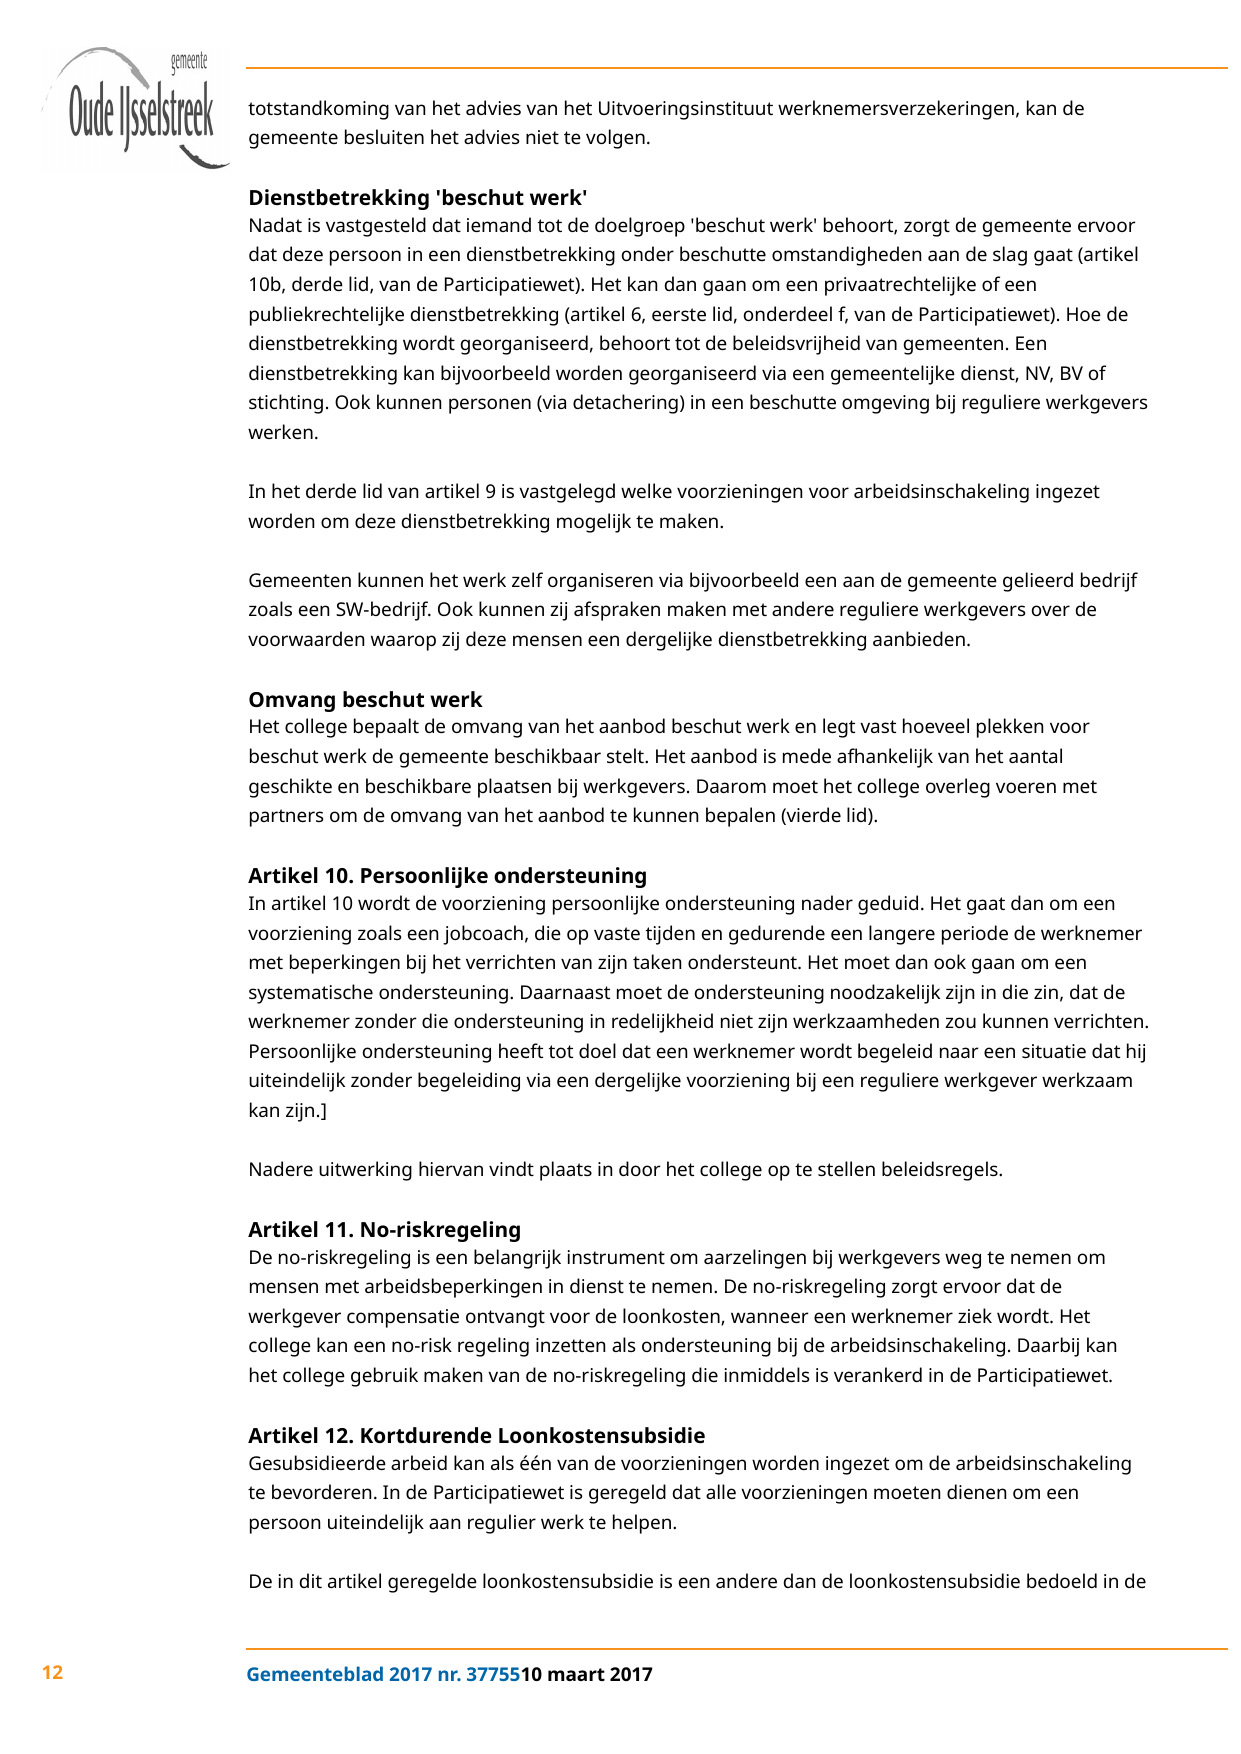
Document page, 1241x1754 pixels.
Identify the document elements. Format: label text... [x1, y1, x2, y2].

text totstandkoming van het advies van het Uitvoeringsinstituut werknemersverzekeringen, kan de gemeente besluiten het advies niet te volgen. [248, 95, 1152, 150]
text Nadere uitwerking hiervan vindt plaats in door het college op te stellen beleidsregels. [248, 1156, 1152, 1182]
text Artikel 10. Persoonlijke ondersteuning [248, 862, 1152, 890]
text In het derde lid van artikel 9 is vastgelegd welke voorzieningen voor arbeidsinschakeling ingezet worden om deze dienstbetrekking mogelijk te maken. [248, 478, 1152, 533]
text In artikel 10 wordt de voorziening persoonlijke ondersteuning nader geduid. Het gaat dan om een voorziening zoals een jobcoach, die op vaste tijden en gedurende een langere periode de werknemer met beperkingen bij het verrichten van zijn taken ondersteunt. Het moet dan ook gaan om een systematische ondersteuning. Daarnaast moet de ondersteuning noodzakelijk zijn in die zin, dat de werknemer zonder die ondersteuning in redelijkheid niet zijn werkzaamheden zou kunnen verrichten. Persoonlijke ondersteuning heeft tot doel dat een werknemer wordt begeleid naar een situatie dat hij uiteindelijk zonder begeleiding via een dergelijke voorziening bij een reguliere werkgever werkzaam kan zijn.] [248, 890, 1152, 1123]
text Omvang beschut werk [248, 685, 1152, 714]
text Gemeenten kunnen het werk zelf organiseren via bijvoorbeeld een aan de gemeente gelieerd bedrijf zoals een SW-bedrijf. Ook kunnen zij afspraken maken met andere reguliere werkgevers over de voorwaarden waarop zij deze mensen een dergelijke dienstbetrekking aanbieden. [248, 567, 1152, 652]
text Het college bepaalt de omvang van het aanbod beschut werk en legt vast hoeveel plekken voor beschut werk de gemeente beschikbaar stelt. Het aanbod is mede afhankelijk van het aantal geschikte en beschikbare plaatsen bij werkgevers. Daarom moet het college overleg voeren met partners om de omvang van het aanbod te kunnen bepalen (vierde lid). [248, 714, 1152, 828]
picture [41, 47, 231, 172]
text Artikel 12. Kortdurende Loonkostensubsidie [248, 1421, 1152, 1450]
text Artikel 11. No-riskregeling [248, 1216, 1152, 1244]
text Gesubsidieerde arbeid kan als één van de voorzieningen worden ingezet om de arbeidsinschakeling te bevorderen. In de Participatiewet is geregeld dat alle voorzieningen moeten dienen om een persoon uiteindelijk aan regulier werk te helpen. [248, 1450, 1152, 1535]
text De no-riskregeling is een belangrijk instrument om aarzelingen bij werkgevers weg te nemen om mensen met arbeidsbeperkingen in dienst te nemen. De no-riskregeling zorgt ervoor dat de werkgever compensatie ontvangt voor de loonkosten, wanneer een werknemer ziek wordt. Het college kan een no-risk regeling inzetten als ondersteuning bij de arbeidsinschakeling. Daarbij kan het college gebruik maken van de no-riskregeling die inmiddels is verankerd in de Participatiewet. [248, 1244, 1152, 1388]
text Dienstbetrekking 'beschut werk' [248, 183, 1152, 212]
text De in dit artikel geregelde loonkostensubsidie is een andere dan de loonkostensubsidie bedoeld in de [248, 1568, 1152, 1594]
text Nadat is vastgesteld dat iemand tot de doelgroep 'beschut werk' behoort, zorgt de gemeente ervoor dat deze persoon in een dienstbetrekking onder beschutte omstandigheden aan de slag gaat (artikel 10b, derde lid, van de Participatiewet). Het kan dan gaan om een privaatrechtelijke of een publiekrechtelijke dienstbetrekking (artikel 6, eerste lid, onderdeel f, van de Participatiewet). Hoe de dienstbetrekking wordt georganiseerd, behoort tot de beleidsvrijheid van gemeenten. Een dienstbetrekking kan bijvoorbeeld worden georganiseerd via een gemeentelijke dienst, NV, BV of stichting. Ook kunnen personen (via detachering) in een beschutte omgeving bij reguliere werkgevers werken. [248, 212, 1152, 445]
